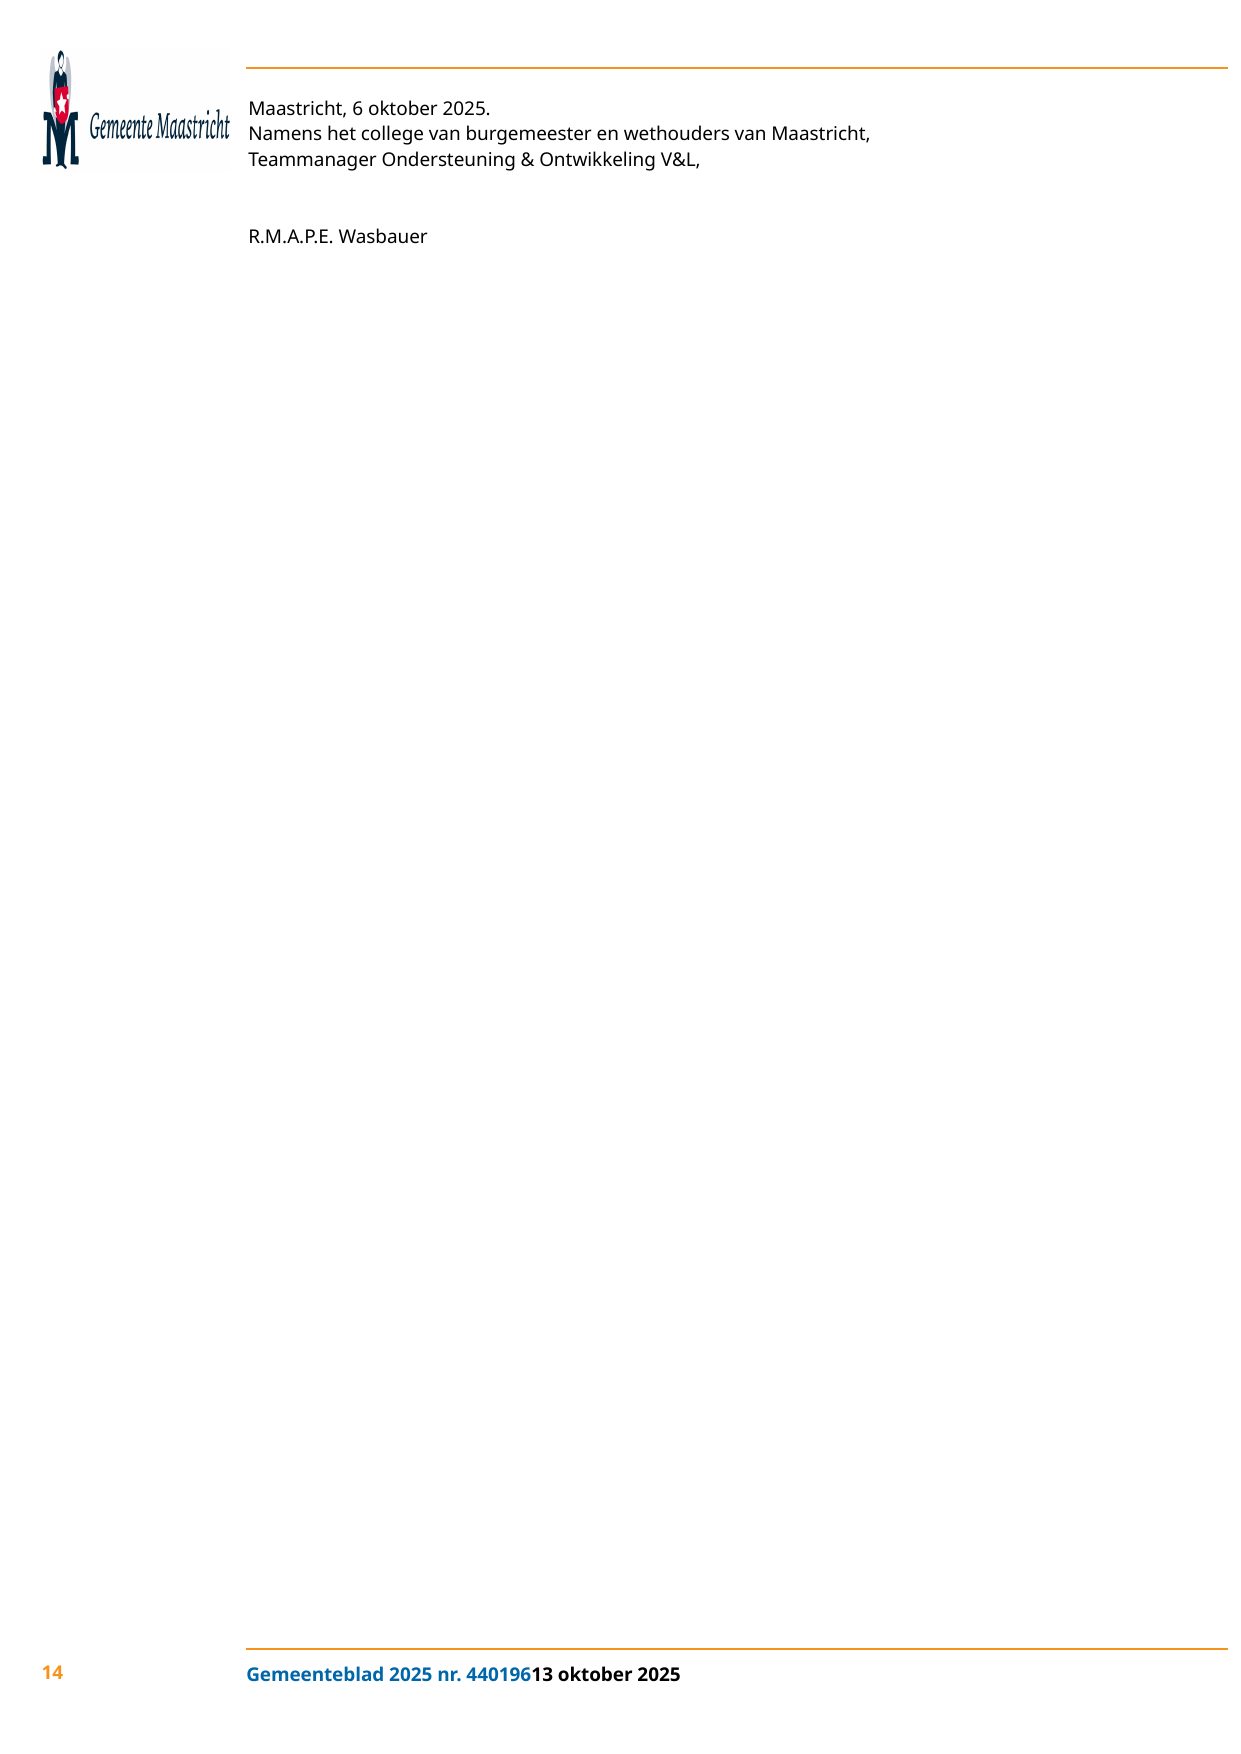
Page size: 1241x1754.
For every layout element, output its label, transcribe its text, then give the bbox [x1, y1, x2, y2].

text Teammanager Ondersteuning & Ontwikkeling V&L, [248, 146, 1152, 172]
text R.M.A.P.E. Wasbauer [248, 223, 1152, 249]
text Maastricht, 6 oktober 2025. [248, 95, 1152, 121]
picture [41, 47, 231, 172]
text Namens het college van burgemeester en wethouders van Maastricht, [248, 121, 1152, 146]
